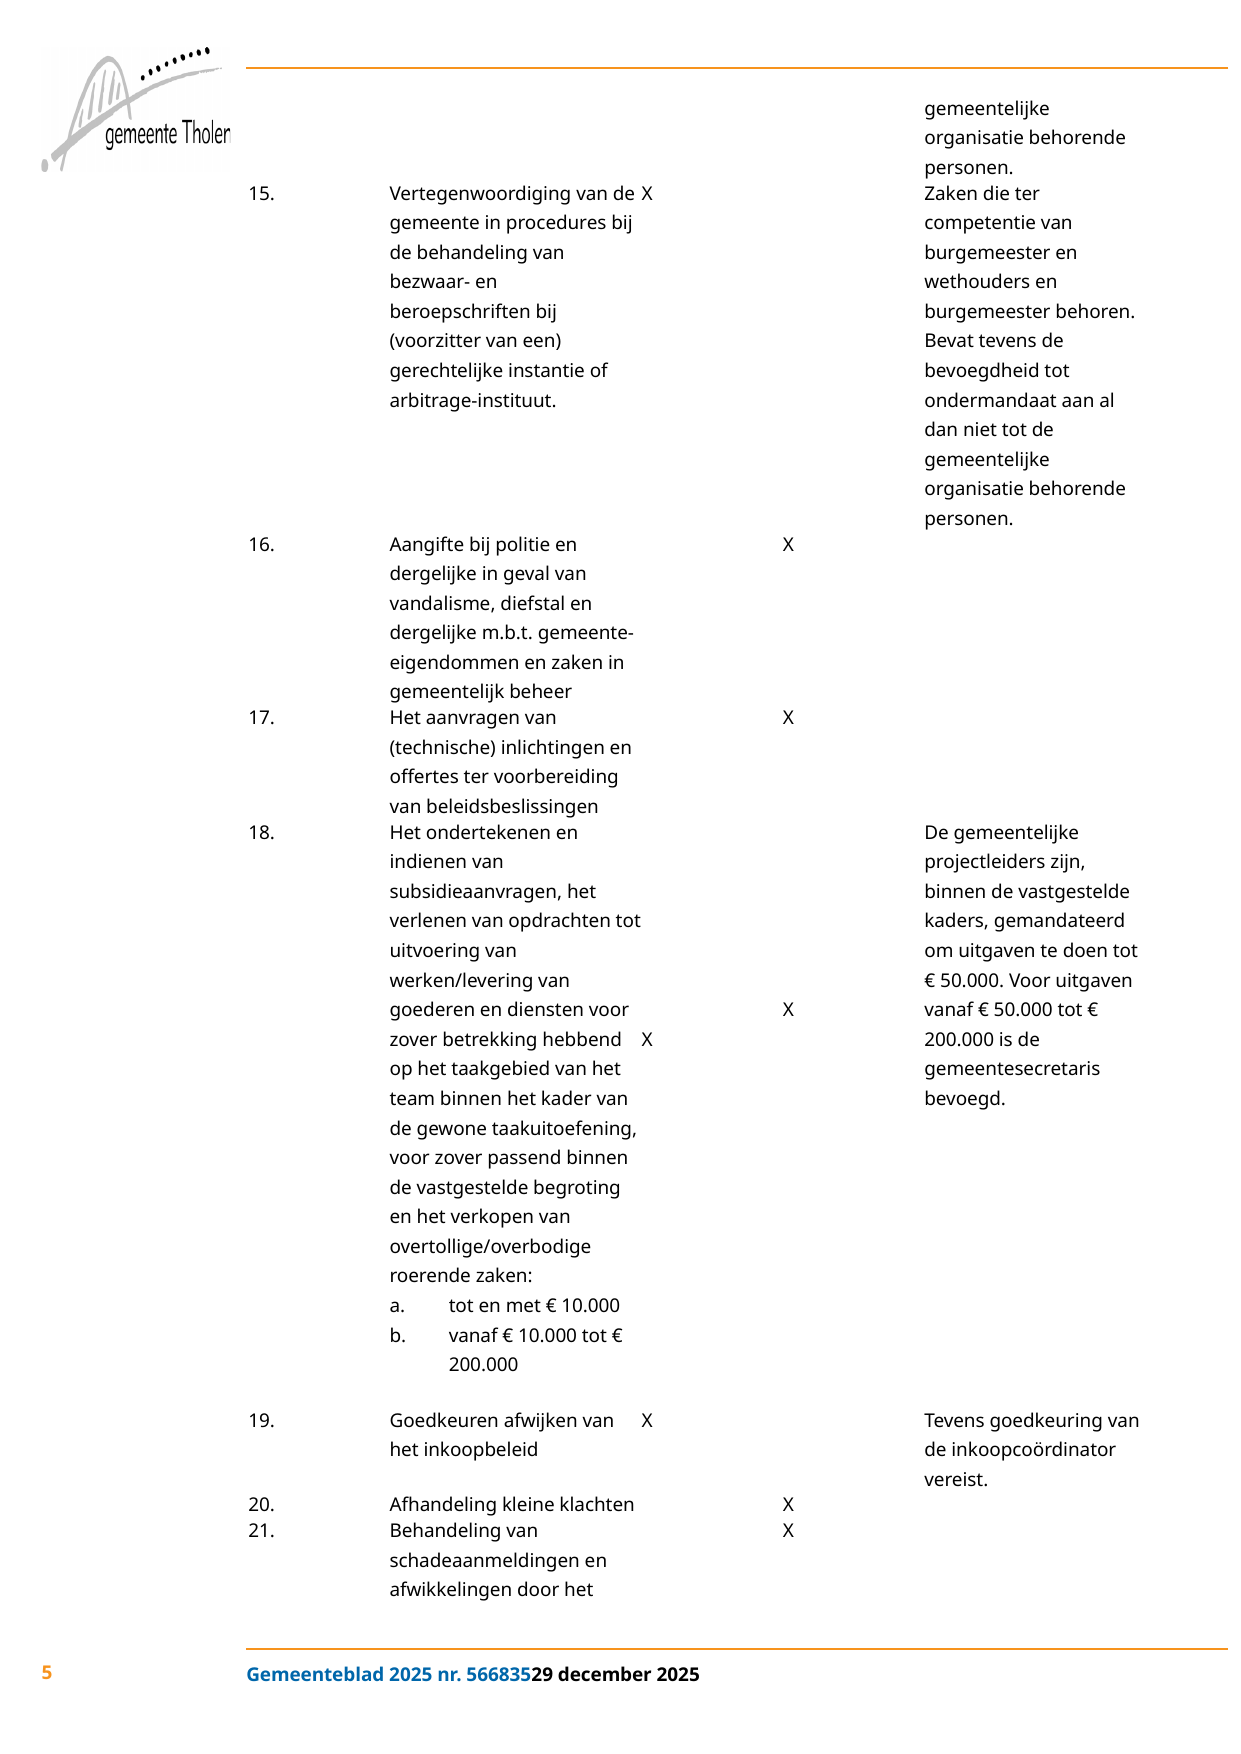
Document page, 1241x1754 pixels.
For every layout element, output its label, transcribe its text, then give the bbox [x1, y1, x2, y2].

table_cell 19. [248, 1407, 389, 1492]
table_cell X [783, 705, 924, 819]
table_cell [924, 705, 1152, 819]
table_cell 20. [248, 1492, 389, 1517]
table_cell Zaken die ter competentie van burgemeester en wethouders en burgemeester behoren. Bevat tevens de bevoegdheid tot ondermandaat aan al dan niet tot de gemeentelijke organisatie behorende personen. [924, 180, 1152, 531]
table_cell X [783, 819, 924, 1407]
table_cell Het ondertekenen en indienen van subsidieaanvragen, het verlenen van opdrachten tot uitvoering van werken/levering van goederen en diensten voor zover betrekking hebbend op het taakgebied van het team binnen het kader van de gewone taakuitoefening, voor zover passend binnen de vastgestelde begroting en het verkopen van overtollige/overbodige roerende zaken: tot en met € 10.000 vanaf € 10.000 tot € 200.000 [389, 819, 641, 1407]
table_cell Het aanvragen van (technische) inlichtingen en offertes ter voorbereiding van beleidsbeslissingen [389, 705, 641, 819]
table_cell X [783, 531, 924, 704]
table_cell [783, 95, 924, 180]
table_cell [641, 1492, 783, 1517]
table_cell [641, 531, 783, 704]
table_cell 21. [248, 1518, 389, 1602]
table_cell [783, 1407, 924, 1492]
table_cell X [641, 1407, 783, 1492]
table_cell De gemeentelijke projectleiders zijn, binnen de vastgestelde kaders, gemandateerd om uitgaven te doen tot € 50.000. Voor uitgaven vanaf € 50.000 tot € 200.000 is de gemeentesecretaris bevoegd. [924, 819, 1152, 1407]
table_cell Vertegenwoordiging van de gemeente in procedures bij de behandeling van bezwaar- en beroepschriften bij (voorzitter van een) gerechtelijke instantie of arbitrage-instituut. [389, 180, 641, 531]
table_cell 15. [248, 180, 389, 531]
table_cell Afhandeling kleine klachten [389, 1492, 641, 1517]
table_cell 17. [248, 705, 389, 819]
table_cell [924, 531, 1152, 704]
table_cell [641, 95, 783, 180]
table_cell Behandeling van schadeaanmeldingen en afwikkelingen door het [389, 1518, 641, 1602]
table_cell Goedkeuren afwijken van het inkoopbeleid [389, 1407, 641, 1492]
table_cell [783, 180, 924, 531]
table_cell 18. [248, 819, 389, 1407]
table_cell gemeentelijke organisatie behorende personen. [924, 95, 1152, 180]
table_cell [641, 1518, 783, 1602]
table_cell X [783, 1492, 924, 1517]
table_cell [389, 95, 641, 180]
table_cell X [641, 819, 783, 1407]
table_cell X [641, 180, 783, 531]
table_cell Aangifte bij politie en dergelijke in geval van vandalisme, diefstal en dergelijke m.b.t. gemeente-eigendommen en zaken in gemeentelijk beheer [389, 531, 641, 704]
table_cell [924, 1518, 1152, 1602]
table_cell [248, 95, 389, 180]
table_cell Tevens goedkeuring van de inkoopcoördinator vereist. [924, 1407, 1152, 1492]
table_cell [641, 705, 783, 819]
table_cell 16. [248, 531, 389, 704]
table_cell [924, 1492, 1152, 1517]
picture [41, 47, 231, 172]
table_cell X [783, 1518, 924, 1602]
